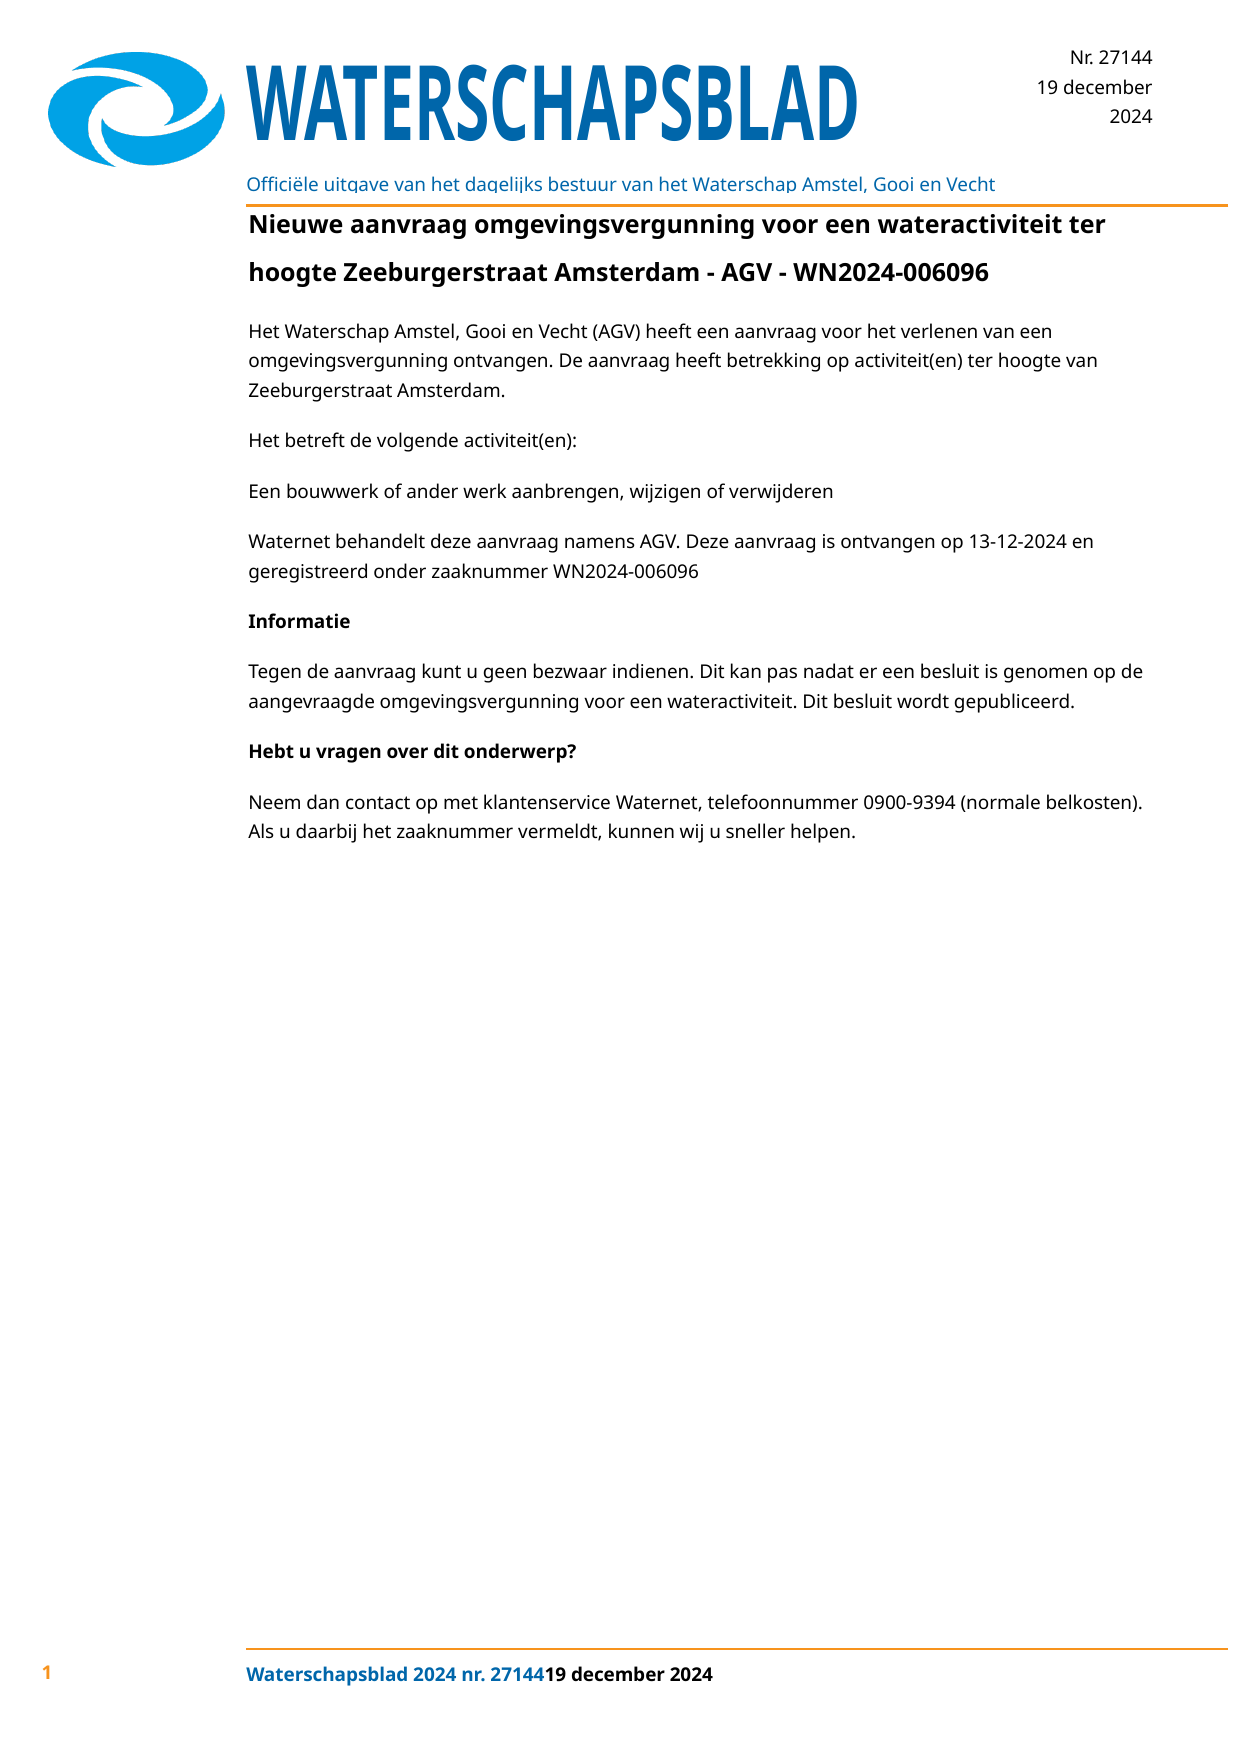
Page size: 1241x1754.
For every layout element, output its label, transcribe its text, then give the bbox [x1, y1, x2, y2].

text Informatie [248, 608, 1152, 634]
picture [41, 47, 231, 172]
text Waternet behandelt deze aanvraag namens AGV. Deze aanvraag is ontvangen op 13-12-2024 en geregistreerd onder zaaknummer WN2024-006096 [248, 528, 1152, 584]
text Een bouwwerk of ander werk aanbrengen, wijzigen of verwijderen [248, 478, 1152, 504]
text Nieuwe aanvraag omgevingsvergunning voor een wateractiviteit ter hoogte Zeeburgerstraat Amsterdam - AGV - WN2024-006096 [248, 207, 1152, 288]
text Tegen de aanvraag kunt u geen bezwaar indienen. Dit kan pas nadat er een besluit is genomen op de aangevraagde omgevingsvergunning voor een wateractiviteit. Dit besluit wordt gepubliceerd. [248, 659, 1152, 714]
text Het betreft de volgende activiteit(en): [248, 427, 1152, 453]
text Het Waterschap Amstel, Gooi en Vecht (AGV) heeft een aanvraag voor het verlenen van een omgevingsvergunning ontvangen. De aanvraag heeft betrekking op activiteit(en) ter hoogte van Zeeburgerstraat Amsterdam. [248, 318, 1152, 403]
text Hebt u vragen over dit onderwerp? [248, 739, 1152, 764]
text Neem dan contact op met klantenservice Waternet, telefoonnummer 0900-9394 (normale belkosten). Als u daarbij het zaaknummer vermeldt, kunnen wij u sneller helpen. [248, 789, 1152, 844]
